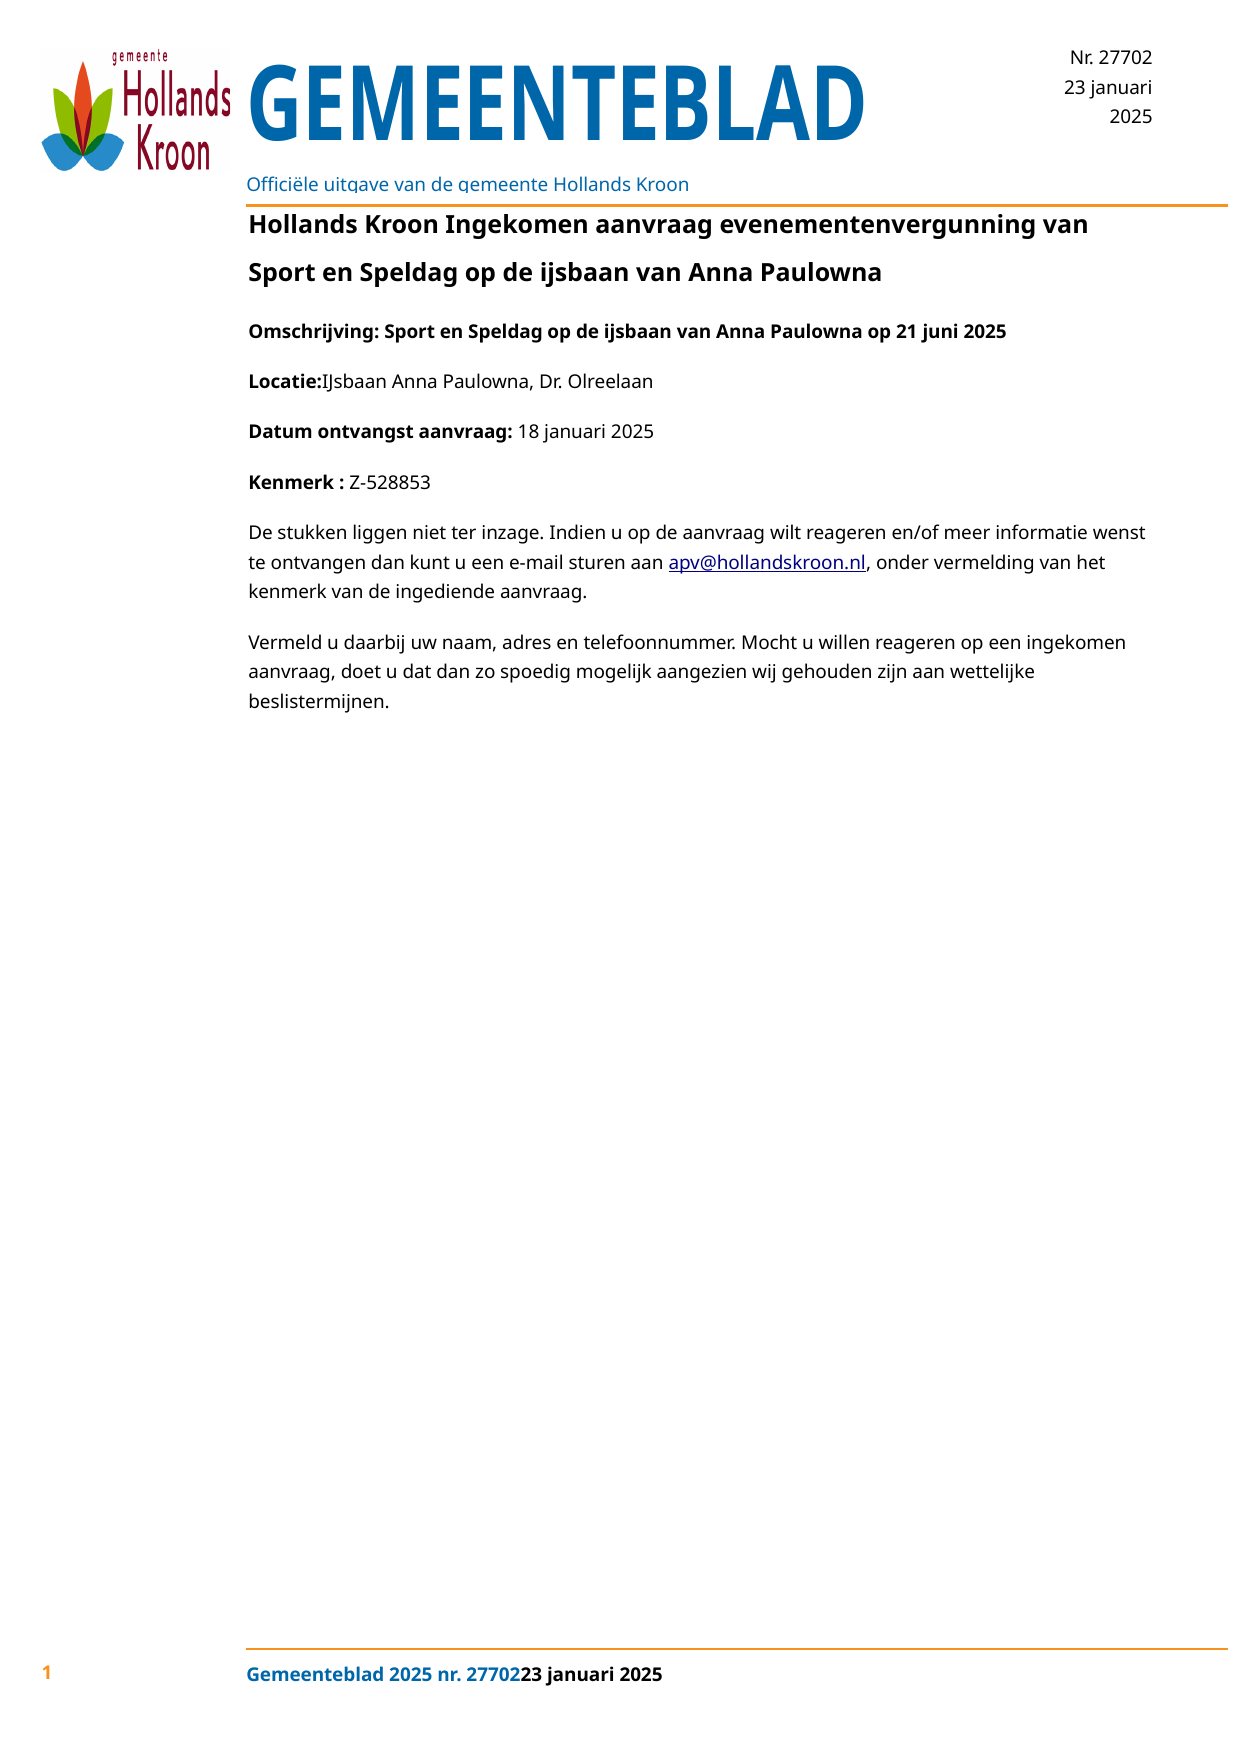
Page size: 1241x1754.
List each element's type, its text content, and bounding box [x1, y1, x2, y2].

text Datum ontvangst aanvraag: 18 januari 2025 [248, 419, 1152, 444]
text De stukken liggen niet ter inzage. Indien u op de aanvraag wilt reageren en/of meer informatie wenst te ontvangen dan kunt u een e-mail sturen aan apv@hollandskroon.nl, onder vermelding van het kenmerk van de ingediende aanvraag. [248, 519, 1152, 604]
text Locatie:IJsbaan Anna Paulowna, Dr. Olreelaan [248, 368, 1152, 394]
text Vermeld u daarbij uw naam, adres en telefoonnummer. Mocht u willen reageren op een ingekomen aanvraag, doet u dat dan zo spoedig mogelijk aangezien wij gehouden zijn aan wettelijke beslistermijnen. [248, 629, 1152, 714]
text Hollands Kroon Ingekomen aanvraag evenementenvergunning van Sport en Speldag op de ijsbaan van Anna Paulowna [248, 207, 1152, 288]
text Omschrijving: Sport en Speldag op de ijsbaan van Anna Paulowna op 21 juni 2025 [248, 318, 1152, 344]
text Kenmerk : Z-528853 [248, 469, 1152, 495]
picture [41, 47, 231, 172]
